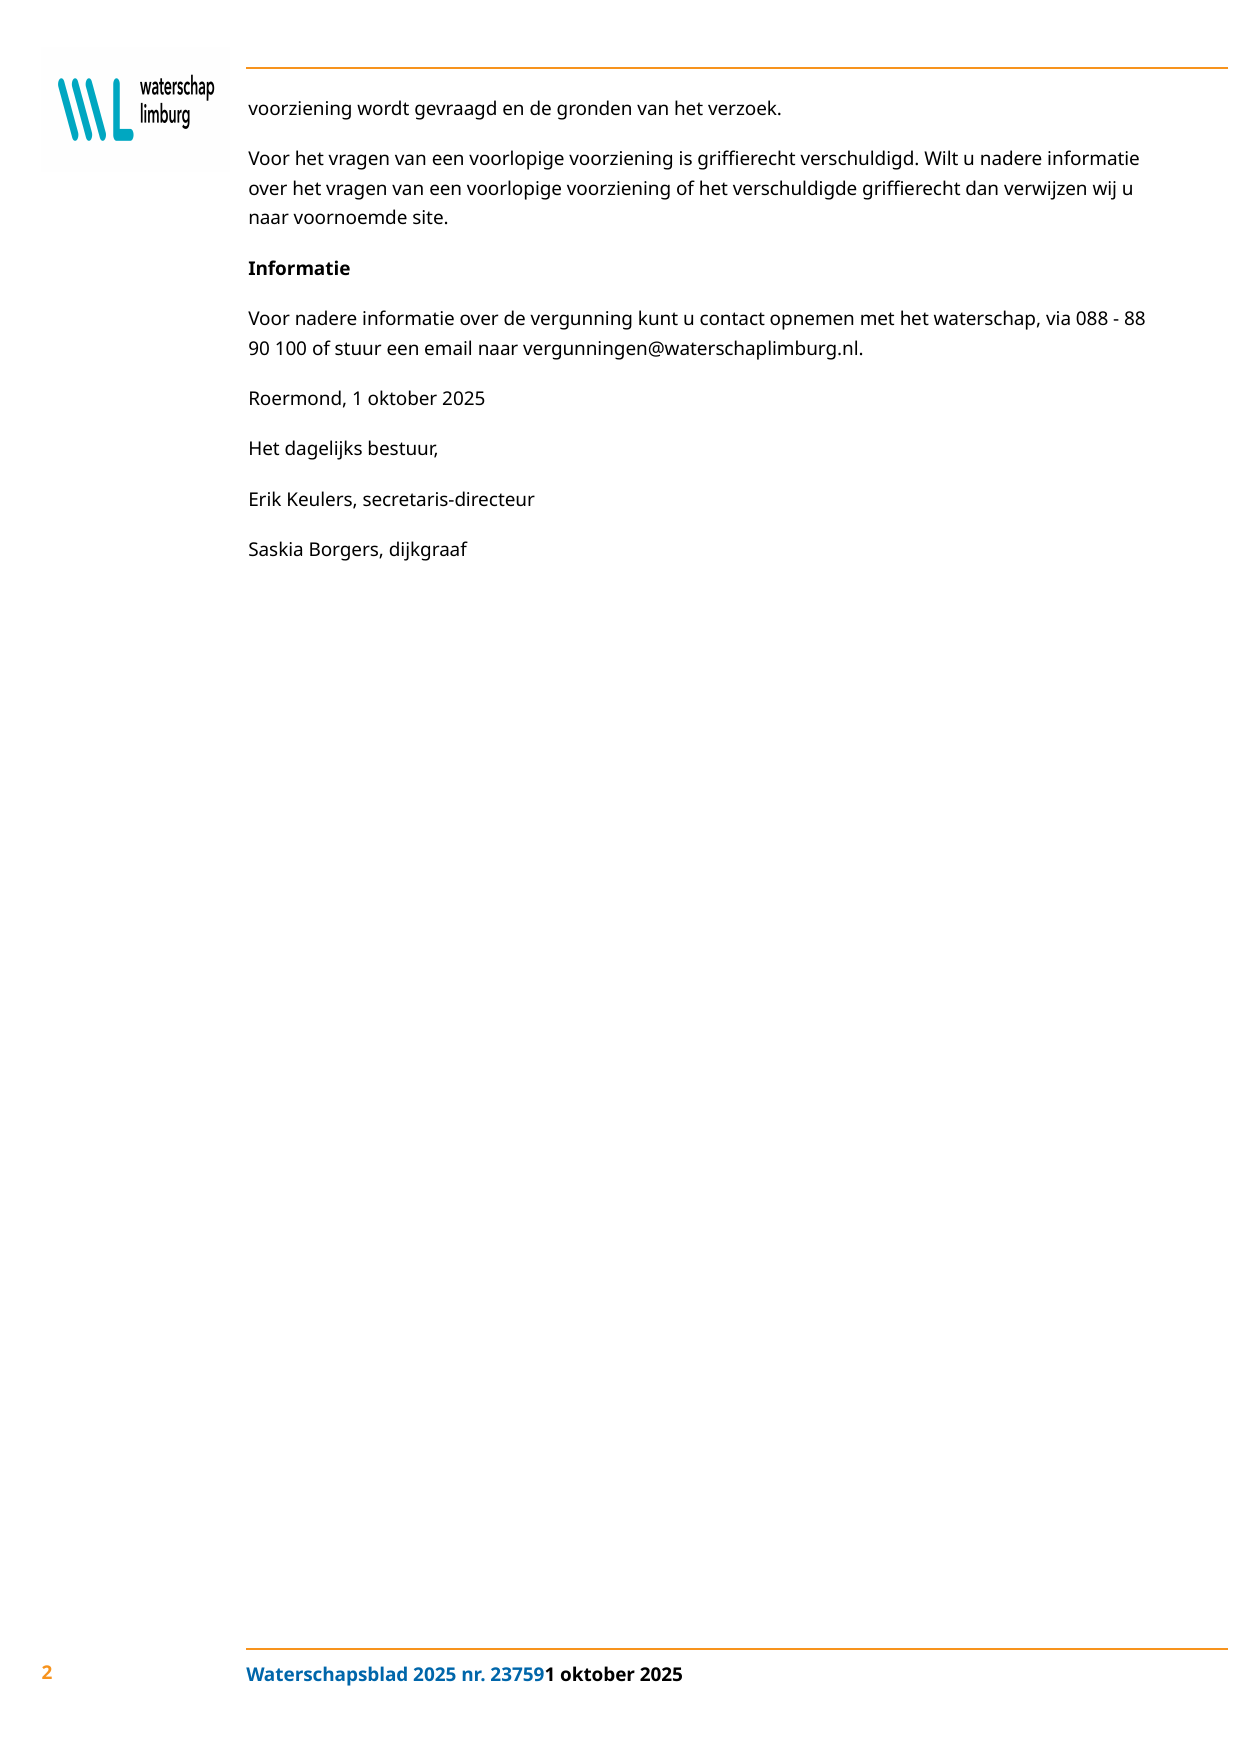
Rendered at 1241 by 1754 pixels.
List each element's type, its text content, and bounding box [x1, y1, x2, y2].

picture [41, 47, 231, 172]
text Informatie [248, 255, 1152, 281]
text Het dagelijks bestuur, [248, 436, 1152, 461]
text Voor het vragen van een voorlopige voorziening is griffierecht verschuldigd. Wilt u nadere informatie over het vragen van een voorlopige voorziening of het verschuldigde griffierecht dan verwijzen wij u naar voornoemde site. [248, 145, 1152, 230]
text Erik Keulers, secretaris-directeur [248, 486, 1152, 512]
text Roermond, 1 oktober 2025 [248, 385, 1152, 411]
text Saskia Borgers, dijkgraaf [248, 536, 1152, 562]
text voorziening wordt gevraagd en de gronden van het verzoek. [248, 95, 1152, 121]
text Voor nadere informatie over de vergunning kunt u contact opnemen met het waterschap, via 088 - 88 90 100 of stuur een email naar vergunningen@waterschaplimburg.nl. [248, 305, 1152, 361]
